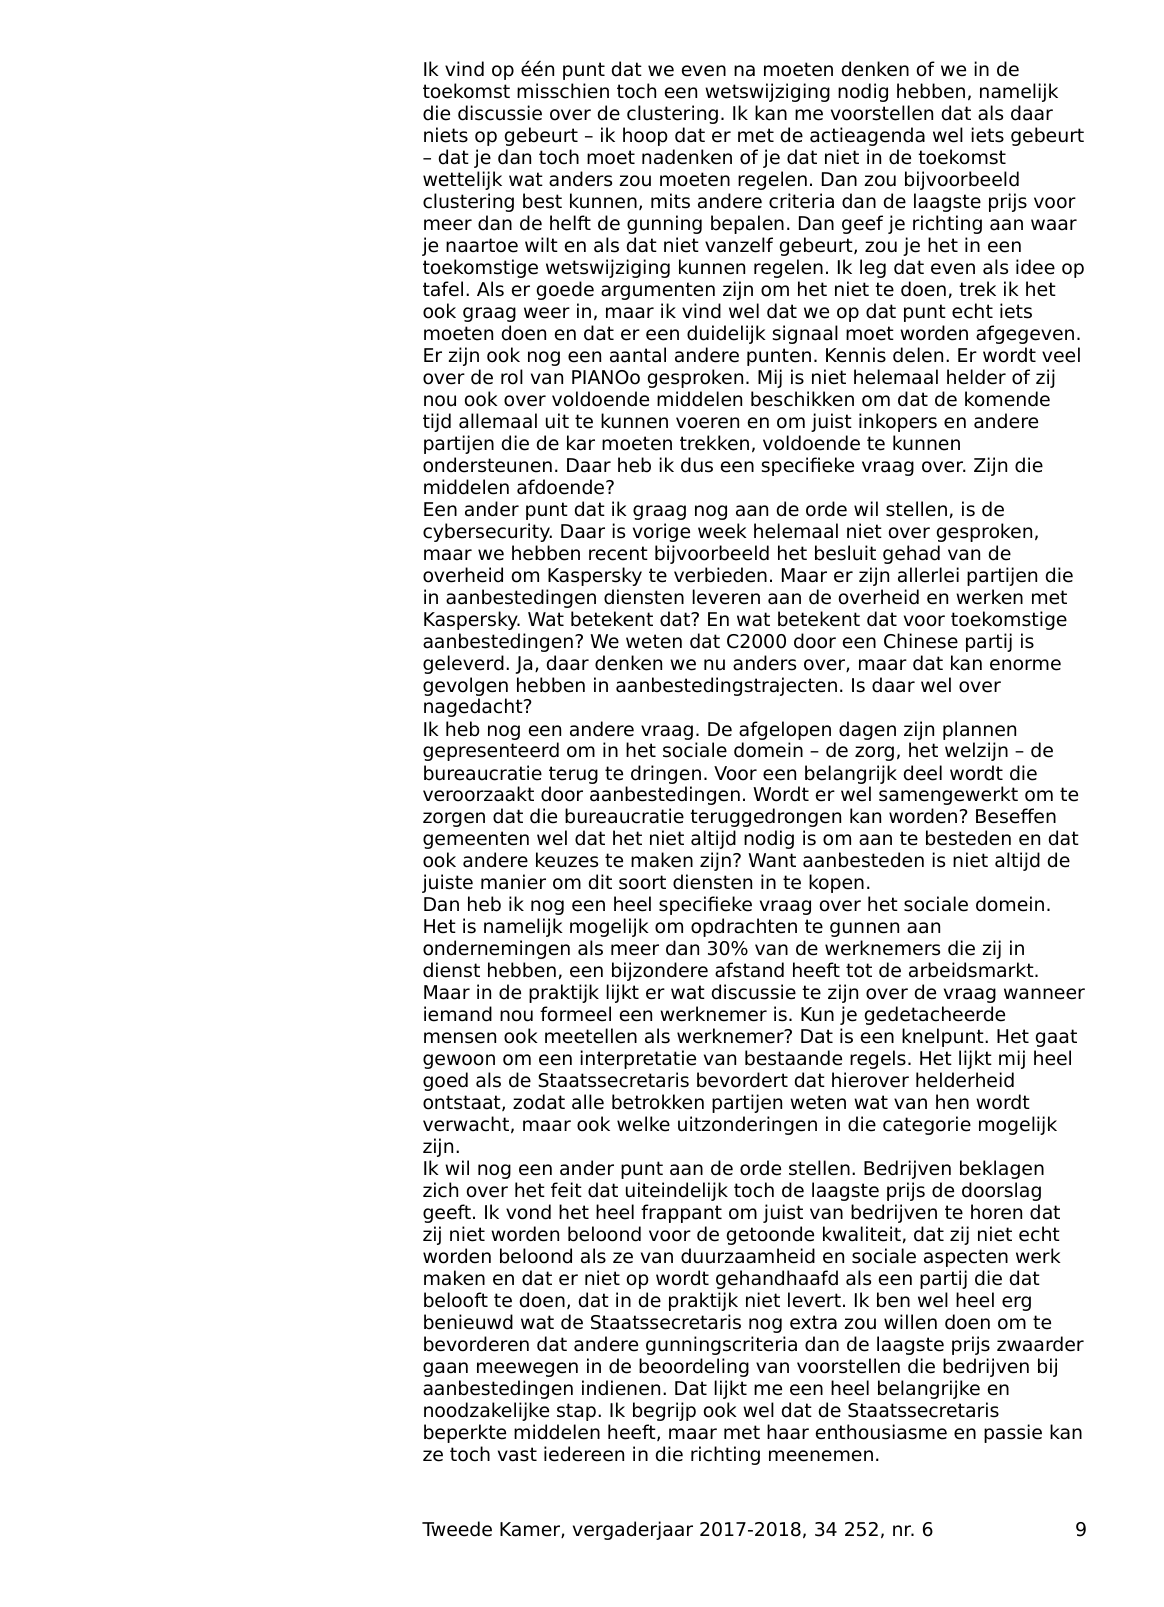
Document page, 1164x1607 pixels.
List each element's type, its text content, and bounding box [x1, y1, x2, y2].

text Dan heb ik nog een heel specifieke vraag over het sociale domein. Het is namelijk mogelijk om opdrachten te gunnen aan ondernemingen als meer dan 30% van de werknemers die zij in dienst hebben, een bijzondere afstand heeft tot de arbeidsmarkt. Maar in de praktijk lijkt er wat discussie te zijn over de vraag wanneer iemand nou formeel een werknemer is. Kun je gedetacheerde mensen ook meetellen als werknemer? Dat is een knelpunt. Het gaat gewoon om een interpretatie van bestaande regels. Het lijkt mij heel goed als de Staatssecretaris bevordert dat hierover helderheid ontstaat, zodat alle betrokken partijen weten wat van hen wordt verwacht, maar ook welke uitzonderingen in die categorie mogelijk zijn. [422, 894, 1087, 1158]
text Ik vind op één punt dat we even na moeten denken of we in de toekomst misschien toch een wetswijziging nodig hebben, namelijk die discussie over de clustering. Ik kan me voorstellen dat als daar niets op gebeurt – ik hoop dat er met de actieagenda wel iets gebeurt – dat je dan toch moet nadenken of je dat niet in de toekomst wettelijk wat anders zou moeten regelen. Dan zou bijvoorbeeld clustering best kunnen, mits andere criteria dan de laagste prijs voor meer dan de helft de gunning bepalen. Dan geef je richting aan waar je naartoe wilt en als dat niet vanzelf gebeurt, zou je het in een toekomstige wetswijziging kunnen regelen. Ik leg dat even als idee op tafel. Als er goede argumenten zijn om het niet te doen, trek ik het ook graag weer in, maar ik vind wel dat we op dat punt echt iets moeten doen en dat er een duidelijk signaal moet worden afgegeven. [422, 59, 1087, 345]
text Ik heb nog een andere vraag. De afgelopen dagen zijn plannen gepresenteerd om in het sociale domein – de zorg, het welzijn – de bureaucratie terug te dringen. Voor een belangrijk deel wordt die veroorzaakt door aanbestedingen. Wordt er wel samengewerkt om te zorgen dat die bureaucratie teruggedrongen kan worden? Beseffen gemeenten wel dat het niet altijd nodig is om aan te besteden en dat ook andere keuzes te maken zijn? Want aanbesteden is niet altijd de juiste manier om dit soort diensten in te kopen. [422, 718, 1087, 894]
text Een ander punt dat ik graag nog aan de orde wil stellen, is de cybersecurity. Daar is vorige week helemaal niet over gesproken, maar we hebben recent bijvoorbeeld het besluit gehad van de overheid om Kaspersky te verbieden. Maar er zijn allerlei partijen die in aanbestedingen diensten leveren aan de overheid en werken met Kaspersky. Wat betekent dat? En wat betekent dat voor toekomstige aanbestedingen? We weten dat C2000 door een Chinese partij is geleverd. Ja, daar denken we nu anders over, maar dat kan enorme gevolgen hebben in aanbestedingstrajecten. Is daar wel over nagedacht? [422, 499, 1087, 718]
text Ik wil nog een ander punt aan de orde stellen. Bedrijven beklagen zich over het feit dat uiteindelijk toch de laagste prijs de doorslag geeft. Ik vond het heel frappant om juist van bedrijven te horen dat zij niet worden beloond voor de getoonde kwaliteit, dat zij niet echt worden beloond als ze van duurzaamheid en sociale aspecten werk maken en dat er niet op wordt gehandhaafd als een partij die dat belooft te doen, dat in de praktijk niet levert. Ik ben wel heel erg benieuwd wat de Staatssecretaris nog extra zou willen doen om te bevorderen dat andere gunningscriteria dan de laagste prijs zwaarder gaan meewegen in de beoordeling van voorstellen die bedrijven bij aanbestedingen indienen. Dat lijkt me een heel belangrijke en noodzakelijke stap. Ik begrijp ook wel dat de Staatssecretaris beperkte middelen heeft, maar met haar enthousiasme en passie kan ze toch vast iedereen in die richting meenemen. [422, 1158, 1087, 1466]
text Er zijn ook nog een aantal andere punten. Kennis delen. Er wordt veel over de rol van PIANOo gesproken. Mij is niet helemaal helder of zij nou ook over voldoende middelen beschikken om dat de komende tijd allemaal uit te kunnen voeren en om juist inkopers en andere partijen die de kar moeten trekken, voldoende te kunnen ondersteunen. Daar heb ik dus een specifieke vraag over. Zijn die middelen afdoende? [422, 345, 1087, 499]
